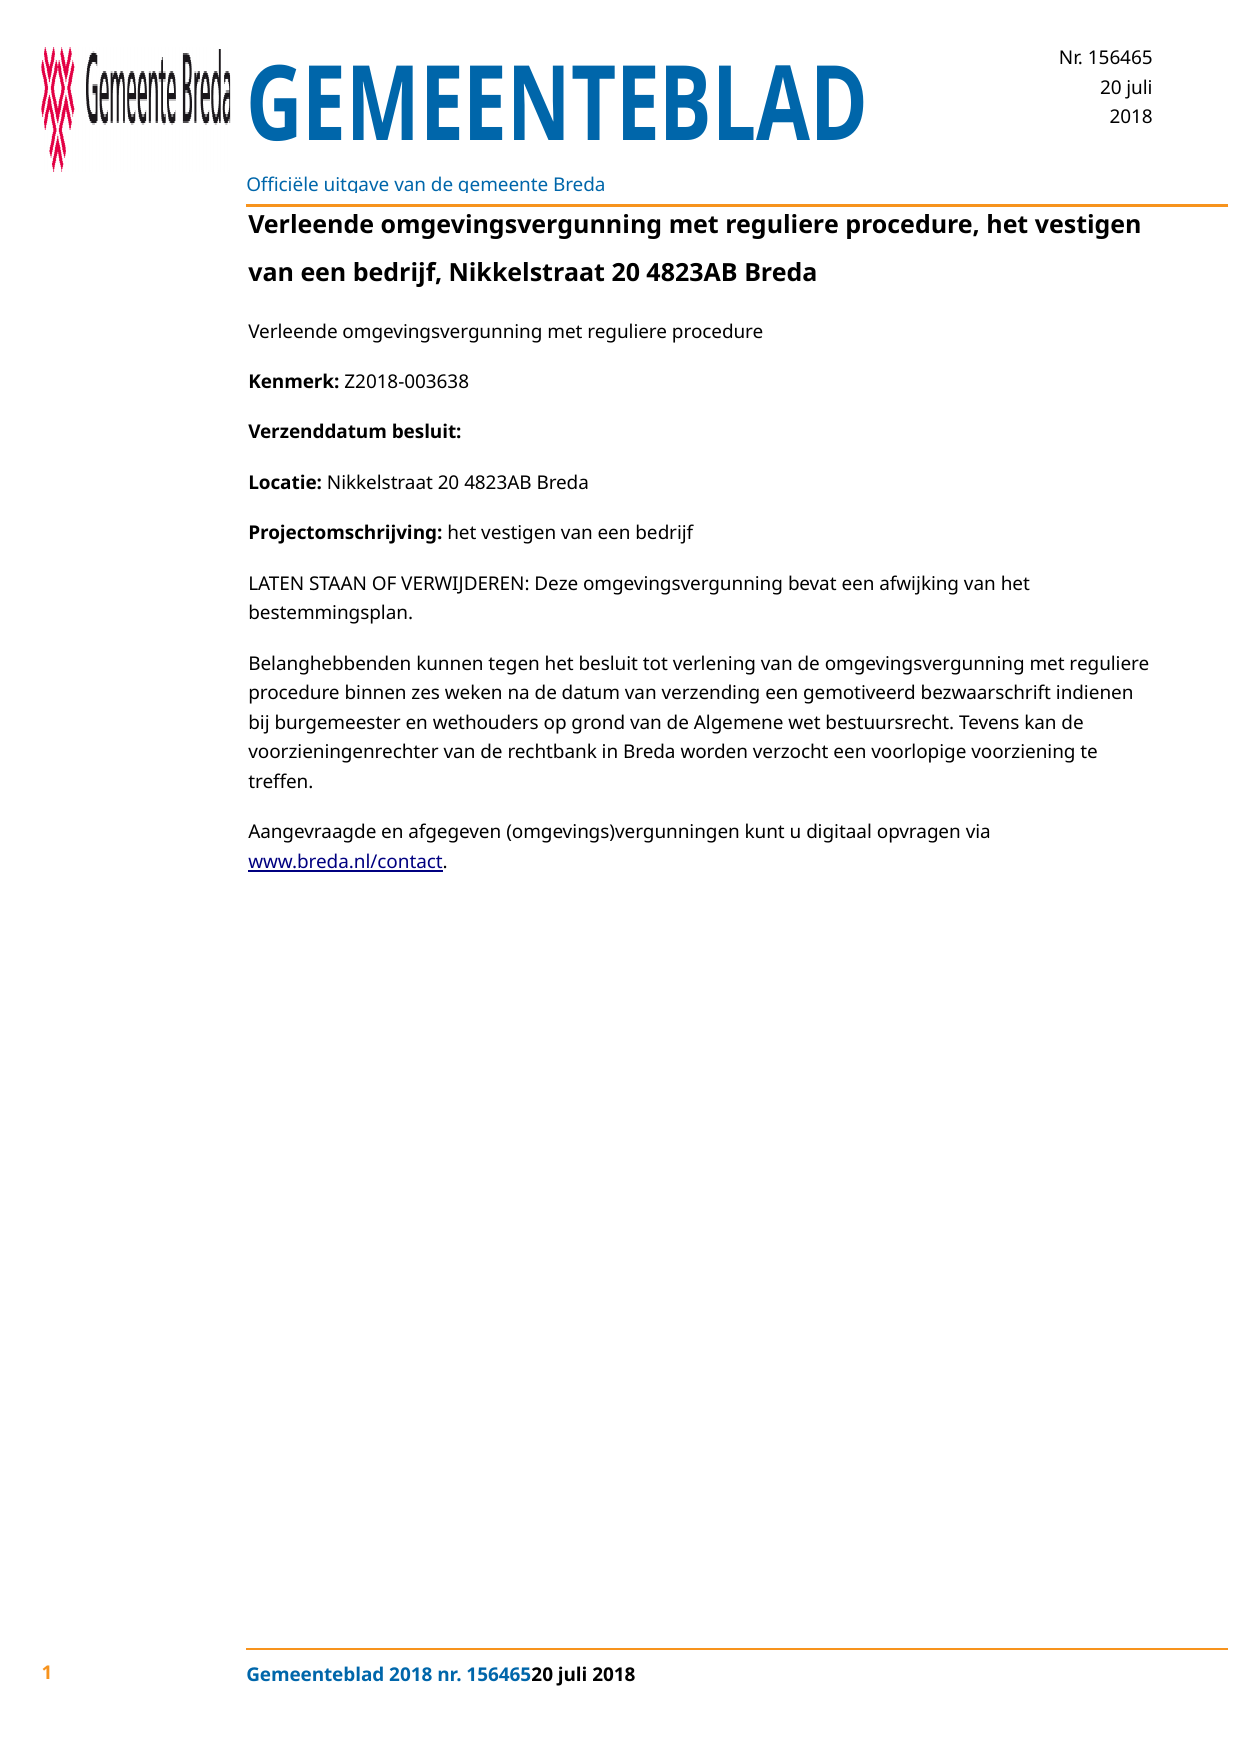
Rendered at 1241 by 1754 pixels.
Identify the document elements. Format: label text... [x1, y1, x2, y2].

text LATEN STAAN OF VERWIJDEREN: Deze omgevingsvergunning bevat een afwijking van het bestemmingsplan. [248, 570, 1152, 625]
text Verzenddatum besluit: [248, 419, 1152, 444]
text Locatie: Nikkelstraat 20 4823AB Breda [248, 469, 1152, 495]
text Verleende omgevingsvergunning met reguliere procedure [248, 318, 1152, 344]
picture [41, 47, 231, 172]
text Kenmerk: Z2018-003638 [248, 368, 1152, 394]
text Aangevraagde en afgegeven (omgevings)vergunningen kunt u digitaal opvragen via www.breda.nl/contact. [248, 819, 1152, 874]
text Projectomschrijving: het vestigen van een bedrijf [248, 519, 1152, 545]
text Verleende omgevingsvergunning met reguliere procedure, het vestigen van een bedrijf, Nikkelstraat 20 4823AB Breda [248, 207, 1152, 288]
text Belanghebbenden kunnen tegen het besluit tot verlening van de omgevingsvergunning met reguliere procedure binnen zes weken na de datum van verzending een gemotiveerd bezwaarschrift indienen bij burgemeester en wethouders op grond van de Algemene wet bestuursrecht. Tevens kan de voorzieningenrechter van de rechtbank in Breda worden verzocht een voorlopige voorziening te treffen. [248, 650, 1152, 794]
